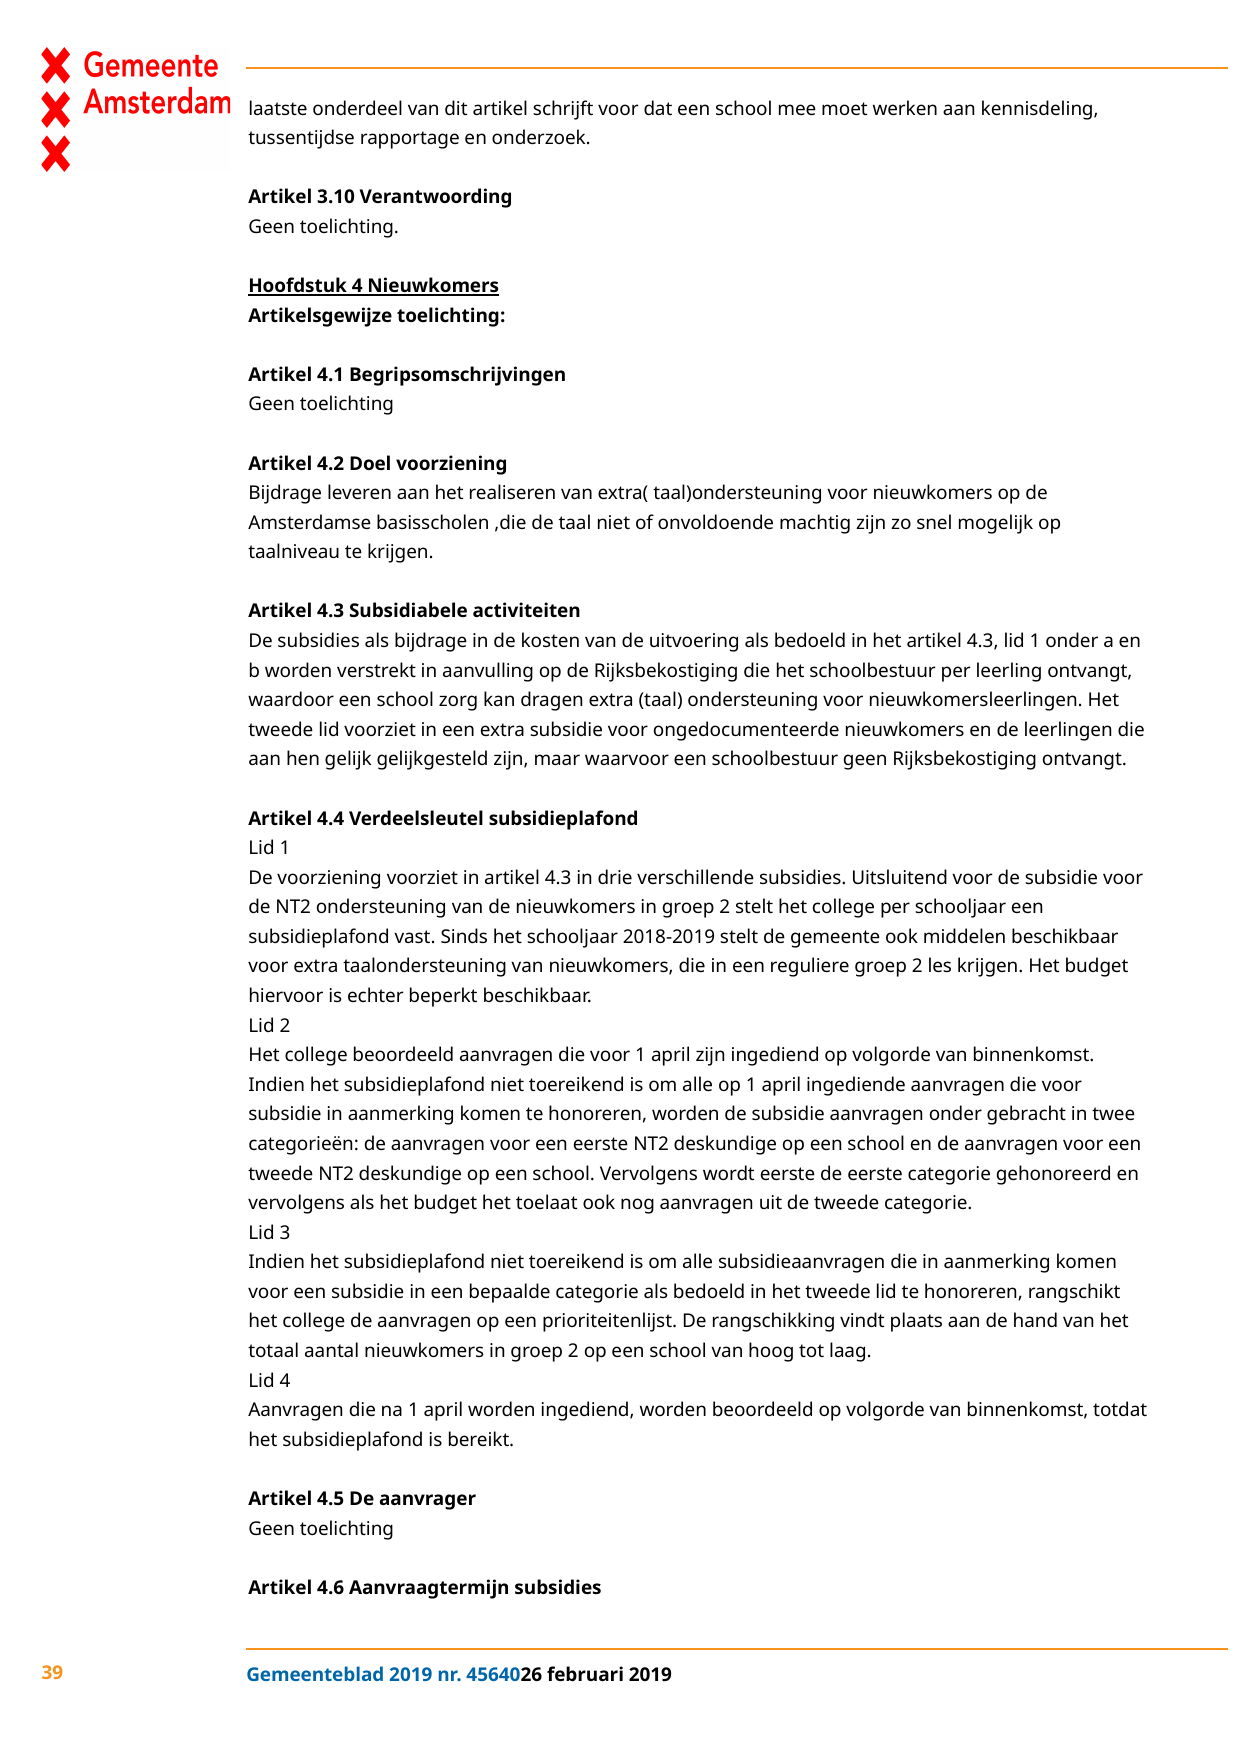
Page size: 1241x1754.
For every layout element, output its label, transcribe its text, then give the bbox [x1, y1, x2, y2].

text Lid 2 [248, 1012, 1152, 1038]
text Artikel 4.5 De aanvrager [248, 1485, 1152, 1511]
text Indien het subsidieplafond niet toereikend is om alle subsidieaanvragen die in aanmerking komen voor een subsidie in een bepaalde categorie als bedoeld in het tweede lid te honoreren, rangschikt het college de aanvragen op een prioriteitenlijst. De rangschikking vindt plaats aan de hand van het totaal aantal nieuwkomers in groep 2 op een school van hoog tot laag. [248, 1248, 1152, 1363]
text Geen toelichting [248, 391, 1152, 416]
text Bijdrage leveren aan het realiseren van extra( taal)ondersteuning voor nieuwkomers op de Amsterdamse basisscholen ,die de taal niet of onvoldoende machtig zijn zo snel mogelijk op taalniveau te krijgen. [248, 479, 1152, 564]
text Aanvragen die na 1 april worden ingediend, worden beoordeeld op volgorde van binnenkomst, totdat het subsidieplafond is bereikt. [248, 1396, 1152, 1452]
text De subsidies als bijdrage in de kosten van de uitvoering als bedoeld in het artikel 4.3, lid 1 onder a en b worden verstrekt in aanvulling op de Rijksbekostiging die het schoolbestuur per leerling ontvangt, waardoor een school zorg kan dragen extra (taal) ondersteuning voor nieuwkomersleerlingen. Het tweede lid voorziet in een extra subsidie voor ongedocumenteerde nieuwkomers en de leerlingen die aan hen gelijk gelijkgesteld zijn, maar waarvoor een schoolbestuur geen Rijksbekostiging ontvangt. [248, 627, 1152, 771]
text Artikel 4.6 Aanvraagtermijn subsidies [248, 1574, 1152, 1600]
text Artikel 3.10 Verantwoording [248, 183, 1152, 209]
text Artikel 4.4 Verdeelsleutel subsidieplafond [248, 805, 1152, 831]
text Artikel 4.3 Subsidiabele activiteiten [248, 598, 1152, 623]
text Artikelsgewijze toelichting: [248, 302, 1152, 328]
text Lid 1 [248, 834, 1152, 860]
text Geen toelichting [248, 1515, 1152, 1541]
text Artikel 4.2 Doel voorziening [248, 450, 1152, 476]
text Lid 4 [248, 1367, 1152, 1393]
text Hoofdstuk 4 Nieuwkomers [248, 272, 1152, 298]
text Het college beoordeeld aanvragen die voor 1 april zijn ingediend op volgorde van binnenkomst. Indien het subsidieplafond niet toereikend is om alle op 1 april ingediende aanvragen die voor subsidie in aanmerking komen te honoreren, worden de subsidie aanvragen onder gebracht in twee categorieën: de aanvragen voor een eerste NT2 deskundige op een school en de aanvragen voor een tweede NT2 deskundige op een school. Vervolgens wordt eerste de eerste categorie gehonoreerd en vervolgens als het budget het toelaat ook nog aanvragen uit de tweede categorie. [248, 1041, 1152, 1215]
text Artikel 4.1 Begripsomschrijvingen [248, 361, 1152, 387]
text Lid 3 [248, 1219, 1152, 1245]
text laatste onderdeel van dit artikel schrijft voor dat een school mee moet werken aan kennisdeling, tussentijdse rapportage en onderzoek. [248, 95, 1152, 150]
text De voorziening voorziet in artikel 4.3 in drie verschillende subsidies. Uitsluitend voor de subsidie voor de NT2 ondersteuning van de nieuwkomers in groep 2 stelt het college per schooljaar een subsidieplafond vast. Sinds het schooljaar 2018-2019 stelt de gemeente ook middelen beschikbaar voor extra taalondersteuning van nieuwkomers, die in een reguliere groep 2 les krijgen. Het budget hiervoor is echter beperkt beschikbaar. [248, 864, 1152, 1008]
picture [41, 47, 231, 172]
text Geen toelichting. [248, 213, 1152, 239]
